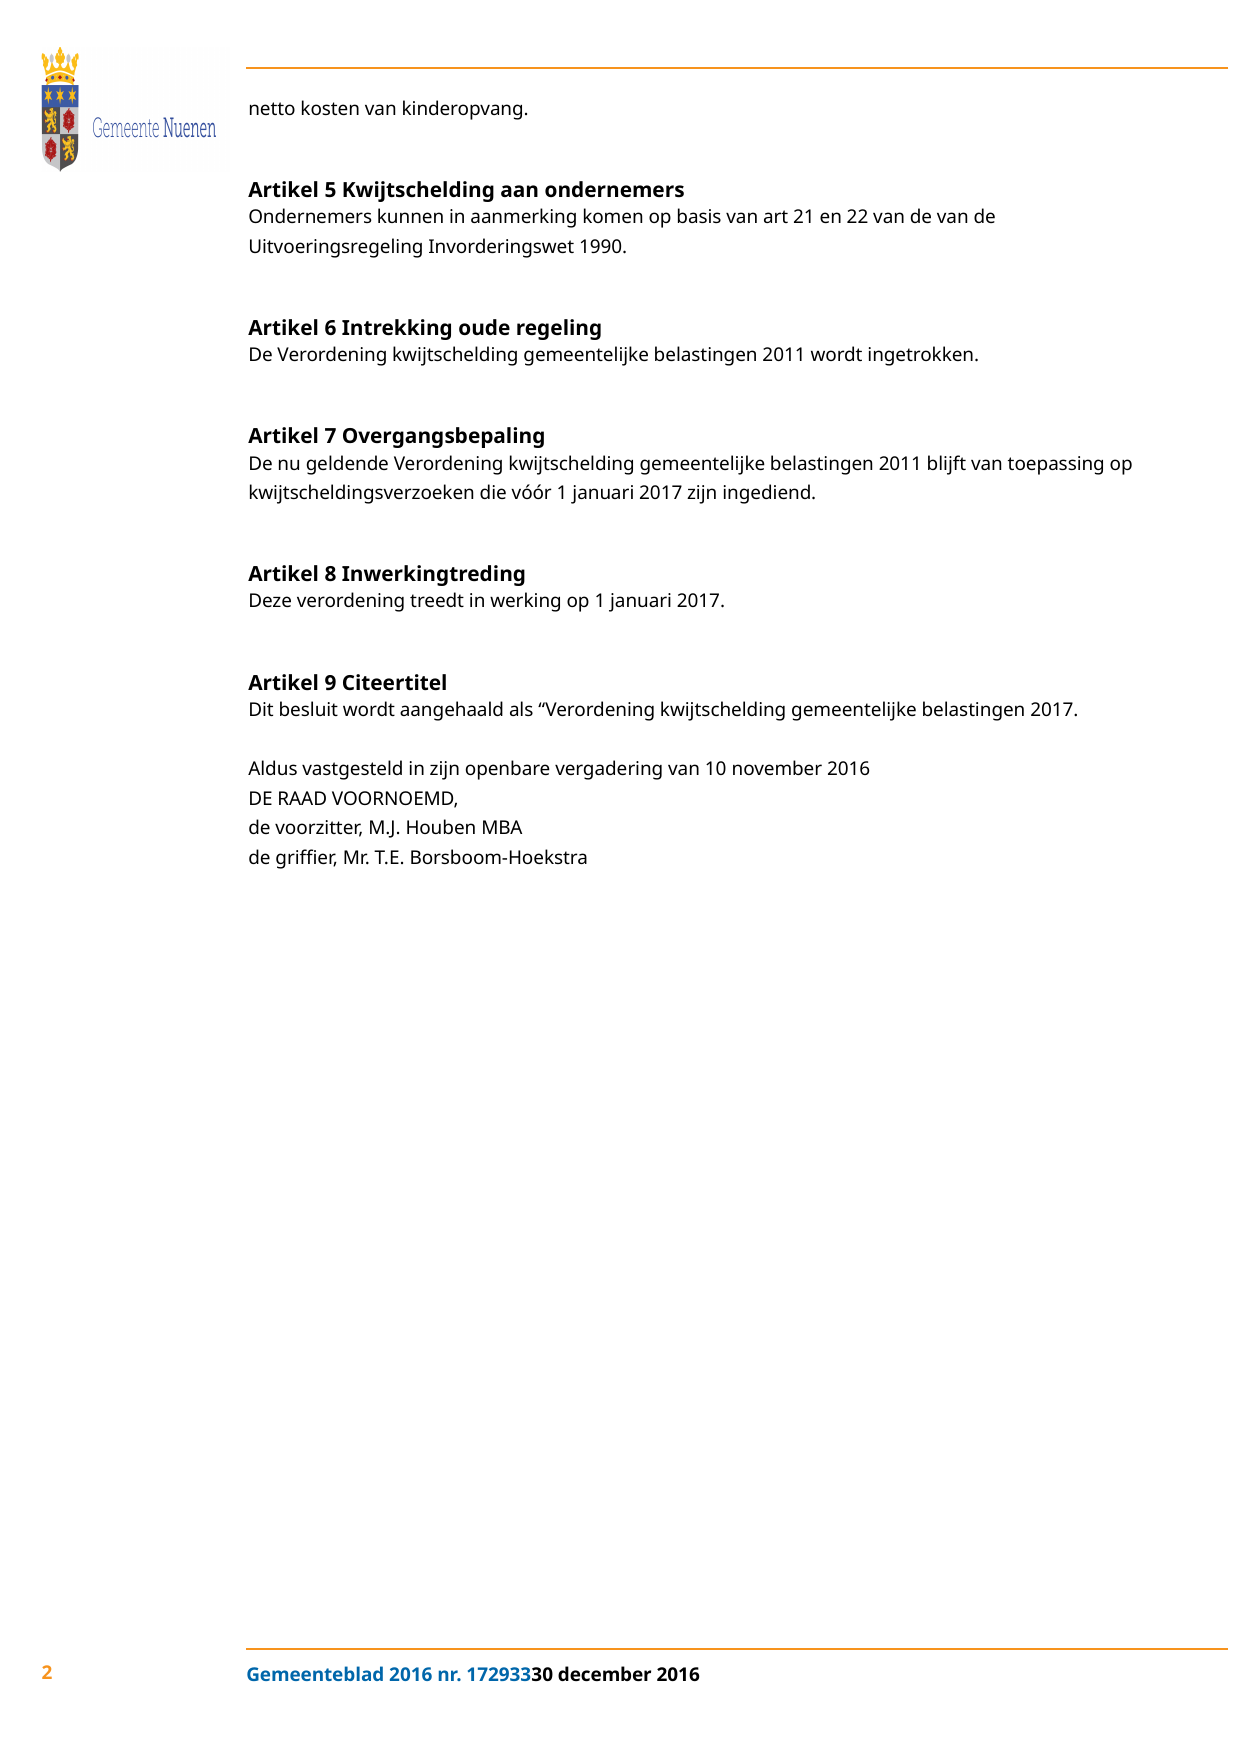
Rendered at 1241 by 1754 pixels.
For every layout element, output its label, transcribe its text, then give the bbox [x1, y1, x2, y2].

text Artikel 5 Kwijtschelding aan ondernemers [248, 175, 1152, 203]
text de griffier, Mr. T.E. Borsboom-Hoekstra [248, 844, 1152, 870]
text Artikel 7 Overgangsbepaling [248, 421, 1152, 450]
text Artikel 6 Intrekking oude regeling [248, 313, 1152, 341]
text De nu geldende Verordening kwijtschelding gemeentelijke belastingen 2011 blijft van toepassing op kwijtscheldingsverzoeken die vóór 1 januari 2017 zijn ingediend. [248, 450, 1152, 505]
text Aldus vastgesteld in zijn openbare vergadering van 10 november 2016 [248, 755, 1152, 781]
text de voorzitter, M.J. Houben MBA [248, 814, 1152, 840]
text Artikel 8 Inwerkingtreding [248, 559, 1152, 588]
text DE RAAD VOORNOEMD, [248, 785, 1152, 811]
text De Verordening kwijtschelding gemeentelijke belastingen 2011 wordt ingetrokken. [248, 341, 1152, 367]
text netto kosten van kinderopvang. [248, 95, 1152, 121]
text Deze verordening treedt in werking op 1 januari 2017. [248, 588, 1152, 613]
picture [41, 47, 231, 172]
text Ondernemers kunnen in aanmerking komen op basis van art 21 en 22 van de van de Uitvoeringsregeling Invorderingswet 1990. [248, 203, 1152, 258]
text Artikel 9 Citeertitel [248, 668, 1152, 696]
text Dit besluit wordt aangehaald als “Verordening kwijtschelding gemeentelijke belastingen 2017. [248, 696, 1152, 722]
